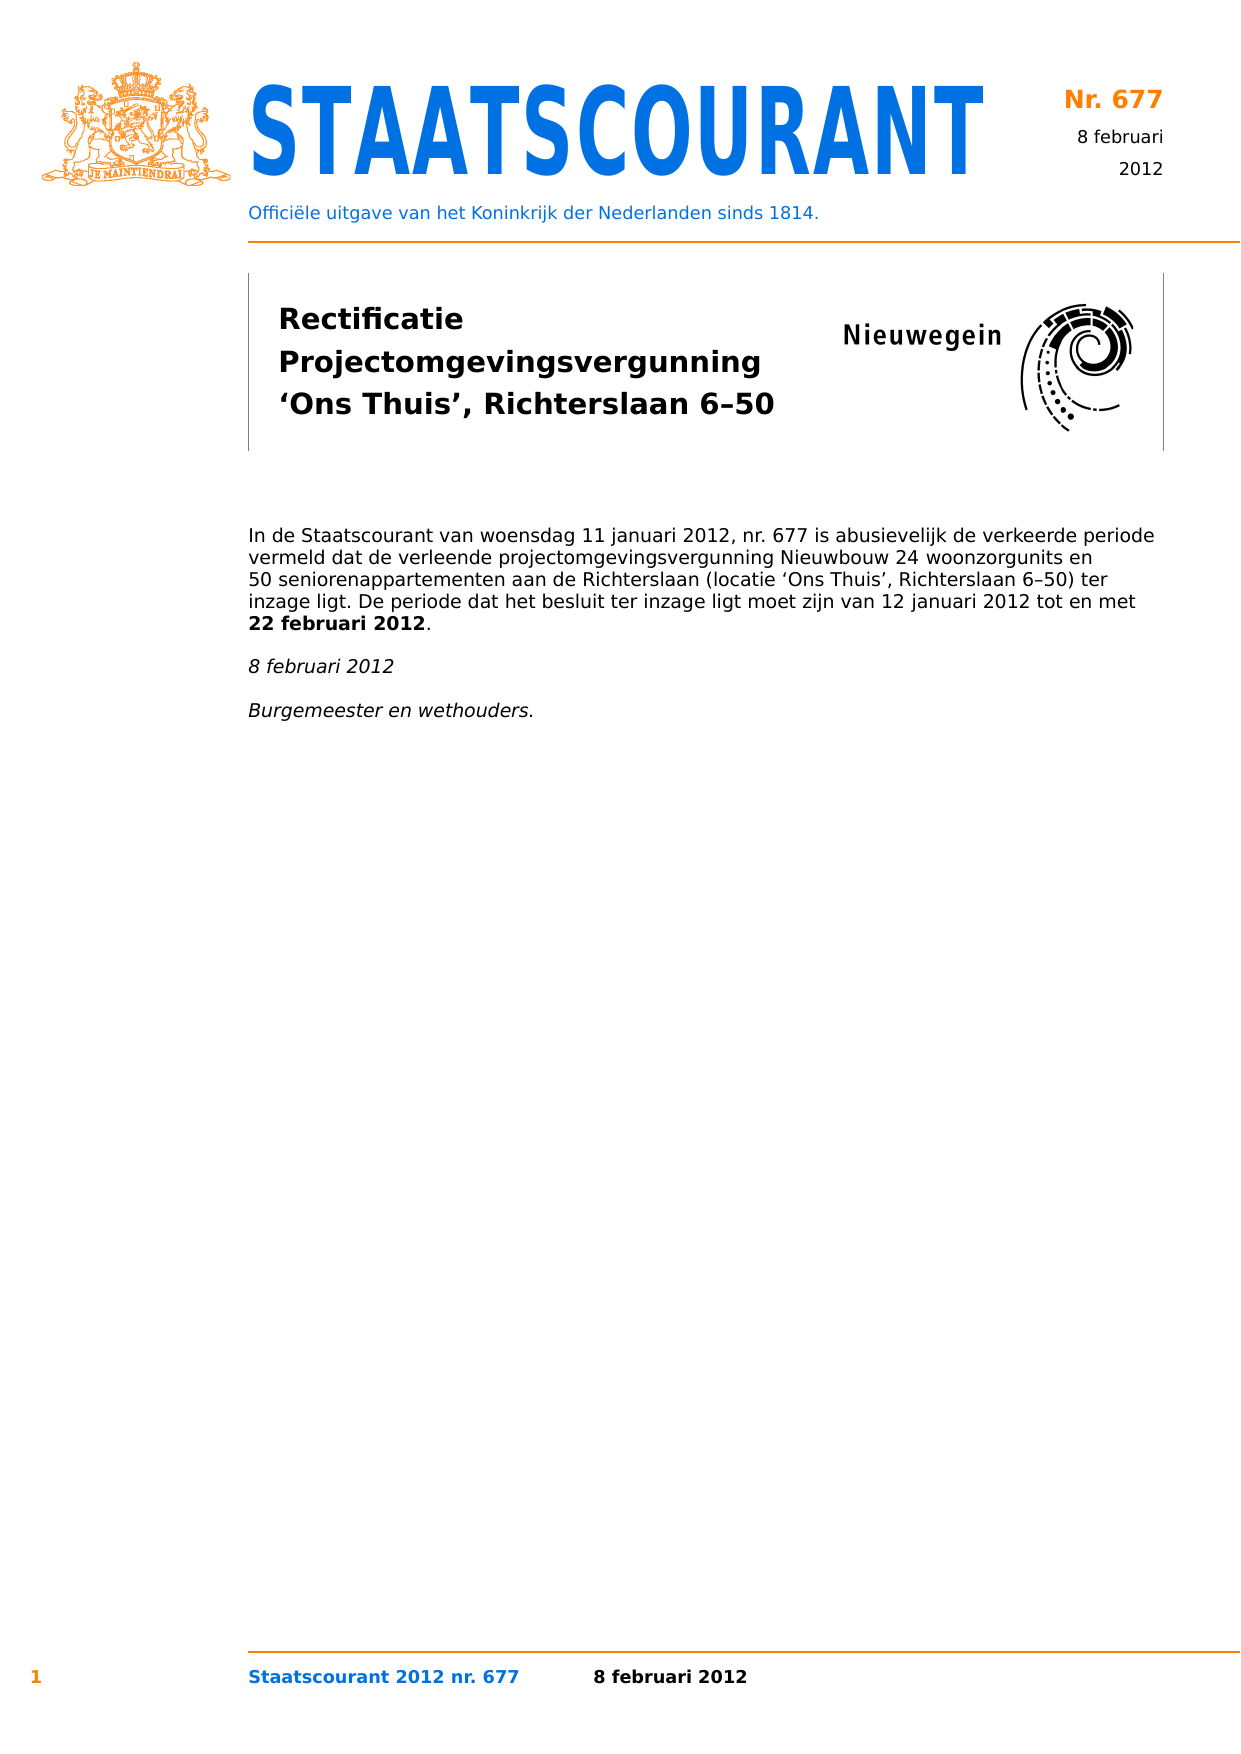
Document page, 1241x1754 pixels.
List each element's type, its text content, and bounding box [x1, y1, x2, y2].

text Burgemeester en wethouders. [248, 700, 1163, 722]
table_cell 8 februari [998, 121, 1240, 153]
subtitle Rectificatie Projectomgevingsvergunning ‘Ons Thuis’, Richterslaan 6–50 [249, 273, 1163, 451]
table_cell Officiële uitgave van het Koninkrijk der Nederlanden sinds 1814. [248, 203, 1240, 241]
picture [41, 62, 231, 186]
text In de Staatscourant van woensdag 11 januari 2012, nr. 677 is abusievelijk de verkeerde periode vermeld dat de verleende projectomgevingsvergunning Nieuwbouw 24 woonzorgunits en 50 seniorenappartementen aan de Richterslaan (locatie ‘Ons Thuis’, Richterslaan 6–50) ter inzage ligt. De periode dat het besluit ter inzage ligt moet zijn van 12 januari 2012 tot en met 22 februari 2012. [248, 525, 1163, 634]
table_header STAATSCOURANT [248, 62, 998, 203]
table_header Nr. 677 [998, 62, 1240, 121]
table_header [25, 62, 248, 241]
picture [844, 302, 1134, 433]
text 8 februari 2012 [248, 656, 1163, 678]
table_cell 2012 [998, 153, 1240, 203]
